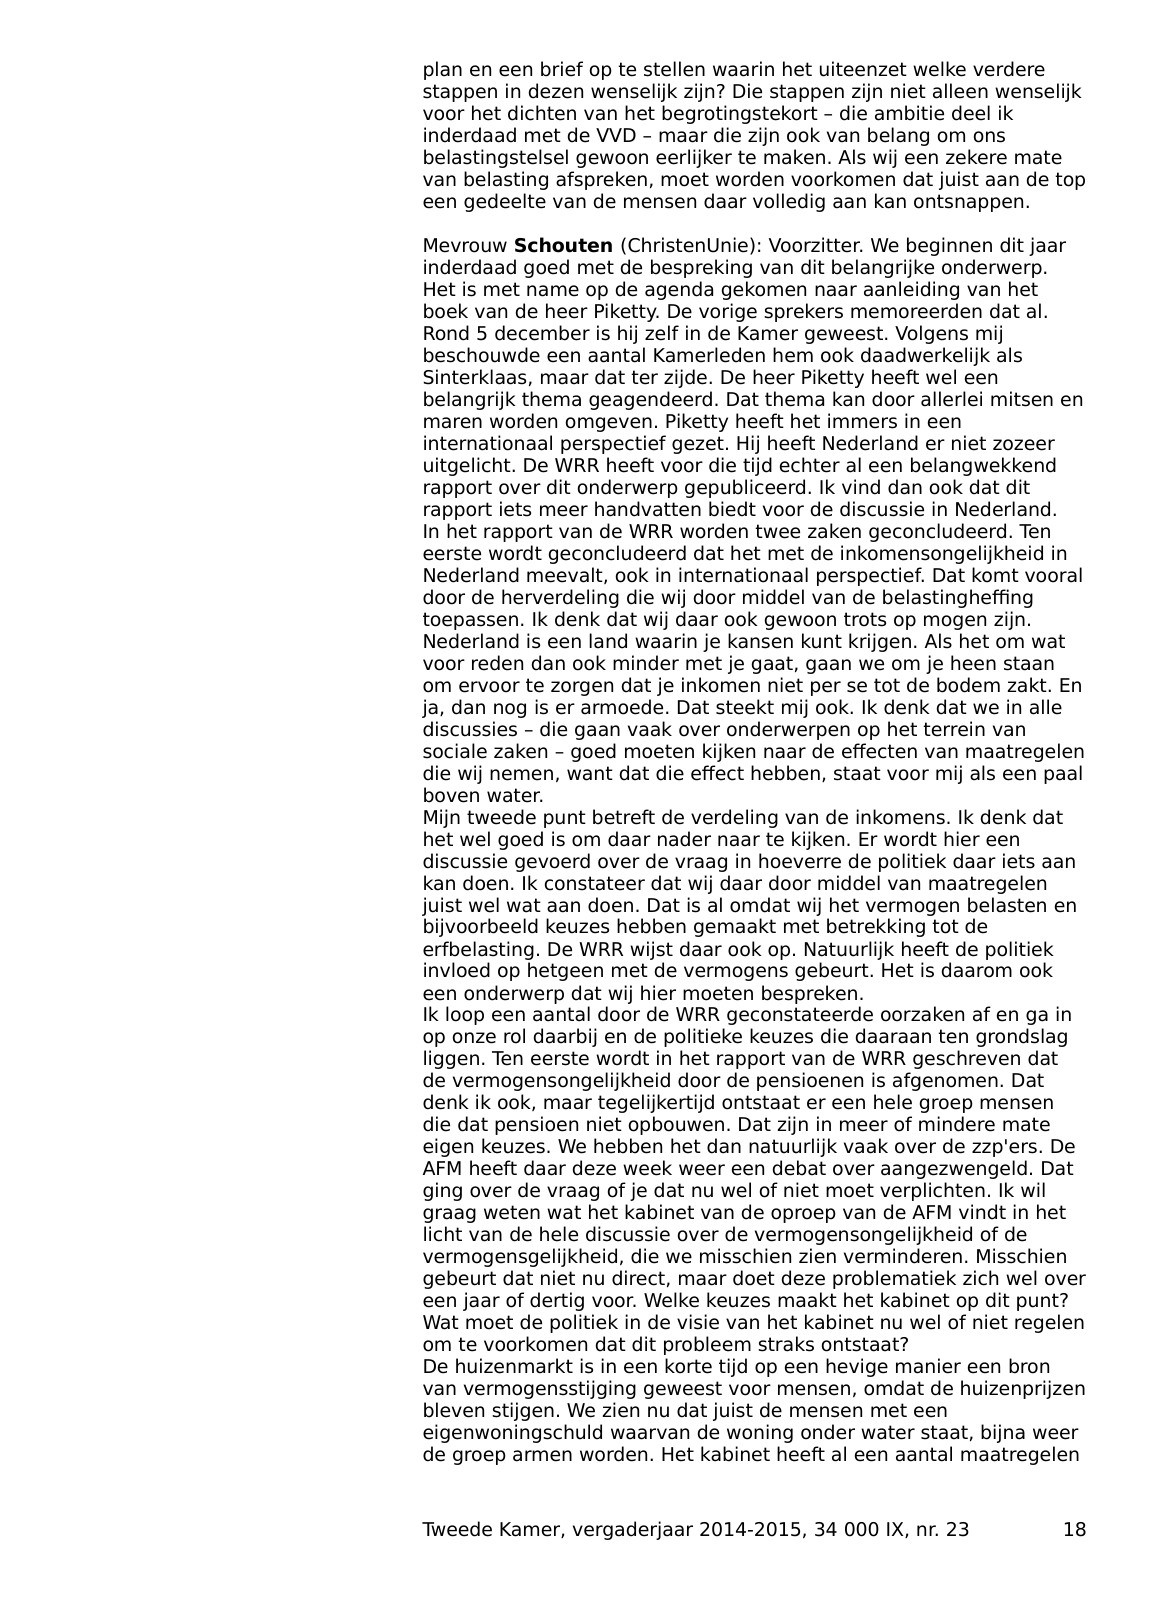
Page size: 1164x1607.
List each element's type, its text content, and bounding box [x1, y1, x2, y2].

text Mevrouw Schouten (ChristenUnie): Voorzitter. We beginnen dit jaar inderdaad goed met de bespreking van dit belangrijke onderwerp. Het is met name op de agenda gekomen naar aanleiding van het boek van de heer Piketty. De vorige sprekers memoreerden dat al. Rond 5 december is hij zelf in de Kamer geweest. Volgens mij beschouwde een aantal Kamerleden hem ook daadwerkelijk als Sinterklaas, maar dat ter zijde. De heer Piketty heeft wel een belangrijk thema geagendeerd. Dat thema kan door allerlei mitsen en maren worden omgeven. Piketty heeft het immers in een internationaal perspectief gezet. Hij heeft Nederland er niet zozeer uitgelicht. De WRR heeft voor die tijd echter al een belangwekkend rapport over dit onderwerp gepubliceerd. Ik vind dan ook dat dit rapport iets meer handvatten biedt voor de discussie in Nederland. [422, 235, 1087, 521]
text Mijn tweede punt betreft de verdeling van de inkomens. Ik denk dat het wel goed is om daar nader naar te kijken. Er wordt hier een discussie gevoerd over de vraag in hoeverre de politiek daar iets aan kan doen. Ik constateer dat wij daar door middel van maatregelen juist wel wat aan doen. Dat is al omdat wij het vermogen belasten en bijvoorbeeld keuzes hebben gemaakt met betrekking tot de erfbelasting. De WRR wijst daar ook op. Natuurlijk heeft de politiek invloed op hetgeen met de vermogens gebeurt. Het is daarom ook een onderwerp dat wij hier moeten bespreken. [422, 807, 1087, 1004]
text plan en een brief op te stellen waarin het uiteenzet welke verdere stappen in dezen wenselijk zijn? Die stappen zijn niet alleen wenselijk voor het dichten van het begrotingstekort – die ambitie deel ik inderdaad met de VVD – maar die zijn ook van belang om ons belastingstelsel gewoon eerlijker te maken. Als wij een zekere mate van belasting afspreken, moet worden voorkomen dat juist aan de top een gedeelte van de mensen daar volledig aan kan ontsnappen. [422, 59, 1087, 213]
text In het rapport van de WRR worden twee zaken geconcludeerd. Ten eerste wordt geconcludeerd dat het met de inkomensongelijkheid in Nederland meevalt, ook in internationaal perspectief. Dat komt vooral door de herverdeling die wij door middel van de belastingheffing toepassen. Ik denk dat wij daar ook gewoon trots op mogen zijn. Nederland is een land waarin je kansen kunt krijgen. Als het om wat voor reden dan ook minder met je gaat, gaan we om je heen staan om ervoor te zorgen dat je inkomen niet per se tot de bodem zakt. En ja, dan nog is er armoede. Dat steekt mij ook. Ik denk dat we in alle discussies – die gaan vaak over onderwerpen op het terrein van sociale zaken – goed moeten kijken naar de effecten van maatregelen die wij nemen, want dat die effect hebben, staat voor mij als een paal boven water. [422, 521, 1087, 807]
text De huizenmarkt is in een korte tijd op een hevige manier een bron van vermogensstijging geweest voor mensen, omdat de huizenprijzen bleven stijgen. We zien nu dat juist de mensen met een eigenwoningschuld waarvan de woning onder water staat, bijna weer de groep armen worden. Het kabinet heeft al een aantal maatregelen [422, 1356, 1087, 1466]
text Ik loop een aantal door de WRR geconstateerde oorzaken af en ga in op onze rol daarbij en de politieke keuzes die daaraan ten grondslag liggen. Ten eerste wordt in het rapport van de WRR geschreven dat de vermogensongelijkheid door de pensioenen is afgenomen. Dat denk ik ook, maar tegelijkertijd ontstaat er een hele groep mensen die dat pensioen niet opbouwen. Dat zijn in meer of mindere mate eigen keuzes. We hebben het dan natuurlijk vaak over de zzp'ers. De AFM heeft daar deze week weer een debat over aangezwengeld. Dat ging over de vraag of je dat nu wel of niet moet verplichten. Ik wil graag weten wat het kabinet van de oproep van de AFM vindt in het licht van de hele discussie over de vermogensongelijkheid of de vermogensgelijkheid, die we misschien zien verminderen. Misschien gebeurt dat niet nu direct, maar doet deze problematiek zich wel over een jaar of dertig voor. Welke keuzes maakt het kabinet op dit punt? Wat moet de politiek in de visie van het kabinet nu wel of niet regelen om te voorkomen dat dit probleem straks ontstaat? [422, 1004, 1087, 1356]
